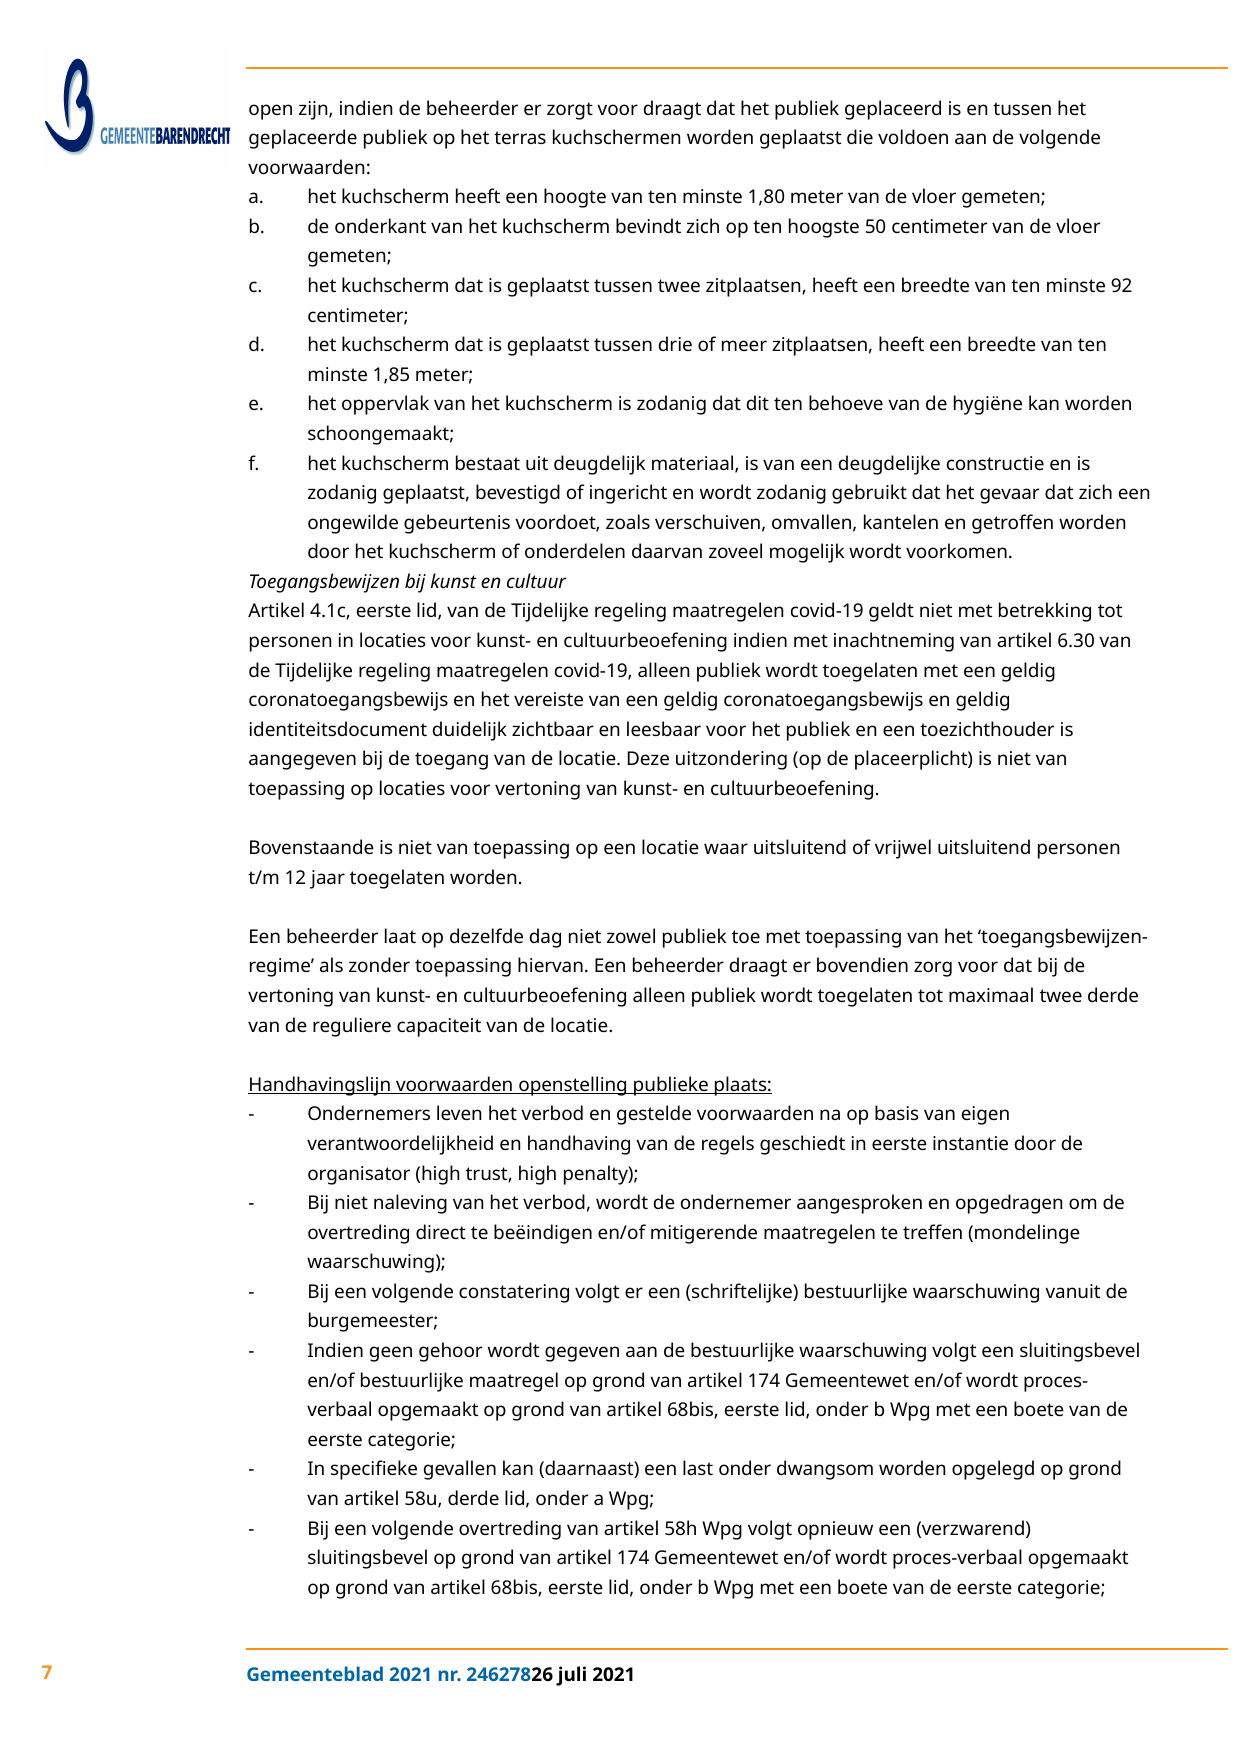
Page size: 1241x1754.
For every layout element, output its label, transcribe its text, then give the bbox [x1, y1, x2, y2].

list Bij een volgende overtreding van artikel 58h Wpg volgt opnieuw een (verzwarend) sluitingsbevel op grond van artikel 174 Gemeentewet en/of wordt proces-verbaal opgemaakt op grond van artikel 68bis, eerste lid, onder b Wpg met een boete van de eerste categorie; [248, 1515, 1152, 1600]
text Een beheerder laat op dezelfde dag niet zowel publiek toe met toepassing van het ‘toegangsbewijzen-regime’ als zonder toepassing hiervan. Een beheerder draagt er bovendien zorg voor dat bij de vertoning van kunst- en cultuurbeoefening alleen publiek wordt toegelaten tot maximaal twee derde van de reguliere capaciteit van de locatie. [248, 923, 1152, 1038]
picture [41, 47, 231, 172]
list de onderkant van het kuchscherm bevindt zich op ten hoogste 50 centimeter van de vloer gemeten; [248, 213, 1152, 268]
list Indien geen gehoor wordt gegeven aan de bestuurlijke waarschuwing volgt een sluitingsbevel en/of bestuurlijke maatregel op grond van artikel 174 Gemeentewet en/of wordt proces-verbaal opgemaakt op grond van artikel 68bis, eerste lid, onder b Wpg met een boete van de eerste categorie; [248, 1337, 1152, 1452]
list In specifieke gevallen kan (daarnaast) een last onder dwangsom worden opgelegd op grond van artikel 58u, derde lid, onder a Wpg; [248, 1456, 1152, 1511]
list het kuchscherm heeft een hoogte van ten minste 1,80 meter van de vloer gemeten; [248, 183, 1152, 209]
list het kuchscherm bestaat uit deugdelijk materiaal, is van een deugdelijke constructie en is zodanig geplaatst, bevestigd of ingericht en wordt zodanig gebruikt dat het gevaar dat zich een ongewilde gebeurtenis voordoet, zoals verschuiven, omvallen, kantelen en getroffen worden door het kuchscherm of onderdelen daarvan zoveel mogelijk wordt voorkomen. [248, 450, 1152, 564]
text open zijn, indien de beheerder er zorgt voor draagt dat het publiek geplaceerd is en tussen het geplaceerde publiek op het terras kuchschermen worden geplaatst die voldoen aan de volgende voorwaarden: [248, 95, 1152, 180]
list Bij niet naleving van het verbod, wordt de ondernemer aangesproken en opgedragen om de overtreding direct te beëindigen en/of mitigerende maatregelen te treffen (mondelinge waarschuwing); [248, 1189, 1152, 1274]
list het kuchscherm dat is geplaatst tussen twee zitplaatsen, heeft een breedte van ten minste 92 centimeter; [248, 272, 1152, 328]
text Handhavingslijn voorwaarden openstelling publieke plaats: [248, 1071, 1152, 1097]
list Bij een volgende constatering volgt er een (schriftelijke) bestuurlijke waarschuwing vanuit de burgemeester; [248, 1278, 1152, 1333]
list het kuchscherm dat is geplaatst tussen drie of meer zitplaatsen, heeft een breedte van ten minste 1,85 meter; [248, 331, 1152, 387]
list het oppervlak van het kuchscherm is zodanig dat dit ten behoeve van de hygiëne kan worden schoongemaakt; [248, 391, 1152, 446]
list Ondernemers leven het verbod en gestelde voorwaarden na op basis van eigen verantwoordelijkheid en handhaving van de regels geschiedt in eerste instantie door de organisator (high trust, high penalty); [248, 1101, 1152, 1186]
text Toegangsbewijzen bij kunst en cultuur [248, 568, 1152, 594]
text Bovenstaande is niet van toepassing op een locatie waar uitsluitend of vrijwel uitsluitend personen t/m 12 jaar toegelaten worden. [248, 834, 1152, 890]
text Artikel 4.1c, eerste lid, van de Tijdelijke regeling maatregelen covid-19 geldt niet met betrekking tot personen in locaties voor kunst- en cultuurbeoefening indien met inachtneming van artikel 6.30 van de Tijdelijke regeling maatregelen covid-19, alleen publiek wordt toegelaten met een geldig coronatoegangsbewijs en het vereiste van een geldig coronatoegangsbewijs en geldig identiteitsdocument duidelijk zichtbaar en leesbaar voor het publiek en een toezichthouder is aangegeven bij de toegang van de locatie. Deze uitzondering (op de placeerplicht) is niet van toepassing op locaties voor vertoning van kunst- en cultuurbeoefening. [248, 598, 1152, 801]
